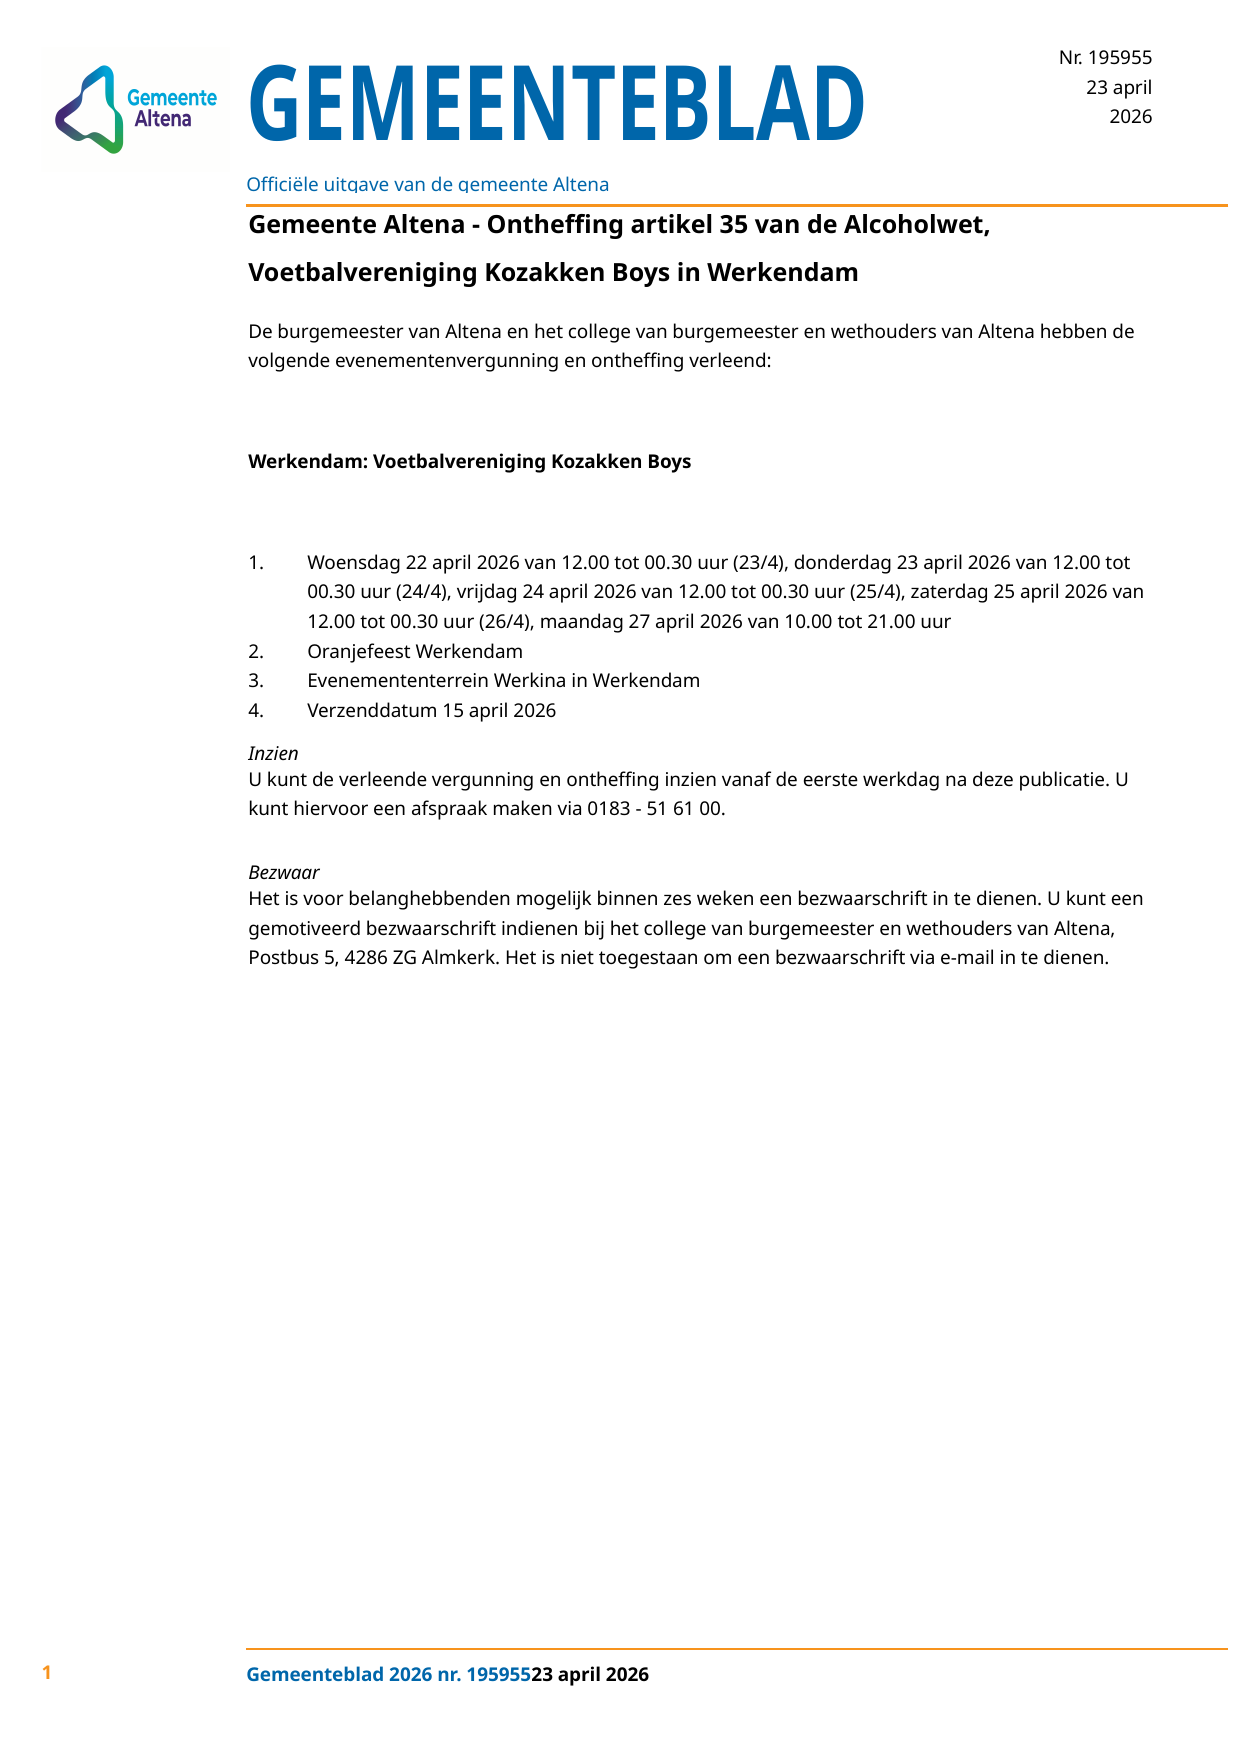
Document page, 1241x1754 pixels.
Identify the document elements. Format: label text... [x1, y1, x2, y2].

text Werkendam: Voetbalvereniging Kozakken Boys [248, 448, 1152, 474]
text Inzien [248, 740, 1152, 766]
list Oranjefeest Werkendam [248, 638, 1152, 664]
text U kunt de verleende vergunning en ontheffing inzien vanaf de eerste werkdag na deze publicatie. U kunt hiervoor een afspraak maken via 0183 - 51 61 00. [248, 766, 1152, 821]
text Bezwaar [248, 859, 1152, 885]
list Evenemententerrein Werkina in Werkendam [248, 667, 1152, 693]
text Gemeente Altena - Ontheffing artikel 35 van de Alcoholwet, Voetbalvereniging Kozakken Boys in Werkendam [248, 207, 1152, 288]
picture [41, 47, 231, 172]
text De burgemeester van Altena en het college van burgemeester en wethouders van Altena hebben de volgende evenementenvergunning en ontheffing verleend: [248, 318, 1152, 373]
list Woensdag 22 april 2026 van 12.00 tot 00.30 uur (23/4), donderdag 23 april 2026 van 12.00 tot 00.30 uur (24/4), vrijdag 24 april 2026 van 12.00 tot 00.30 uur (25/4), zaterdag 25 april 2026 van 12.00 tot 00.30 uur (26/4), maandag 27 april 2026 van 10.00 tot 21.00 uur [248, 549, 1152, 634]
text Het is voor belanghebbenden mogelijk binnen zes weken een bezwaarschrift in te dienen. U kunt een gemotiveerd bezwaarschrift indienen bij het college van burgemeester en wethouders van Altena, Postbus 5, 4286 ZG Almkerk. Het is niet toegestaan om een bezwaarschrift via e-mail in te dienen. [248, 885, 1152, 970]
list Verzenddatum 15 april 2026 [248, 697, 1152, 723]
